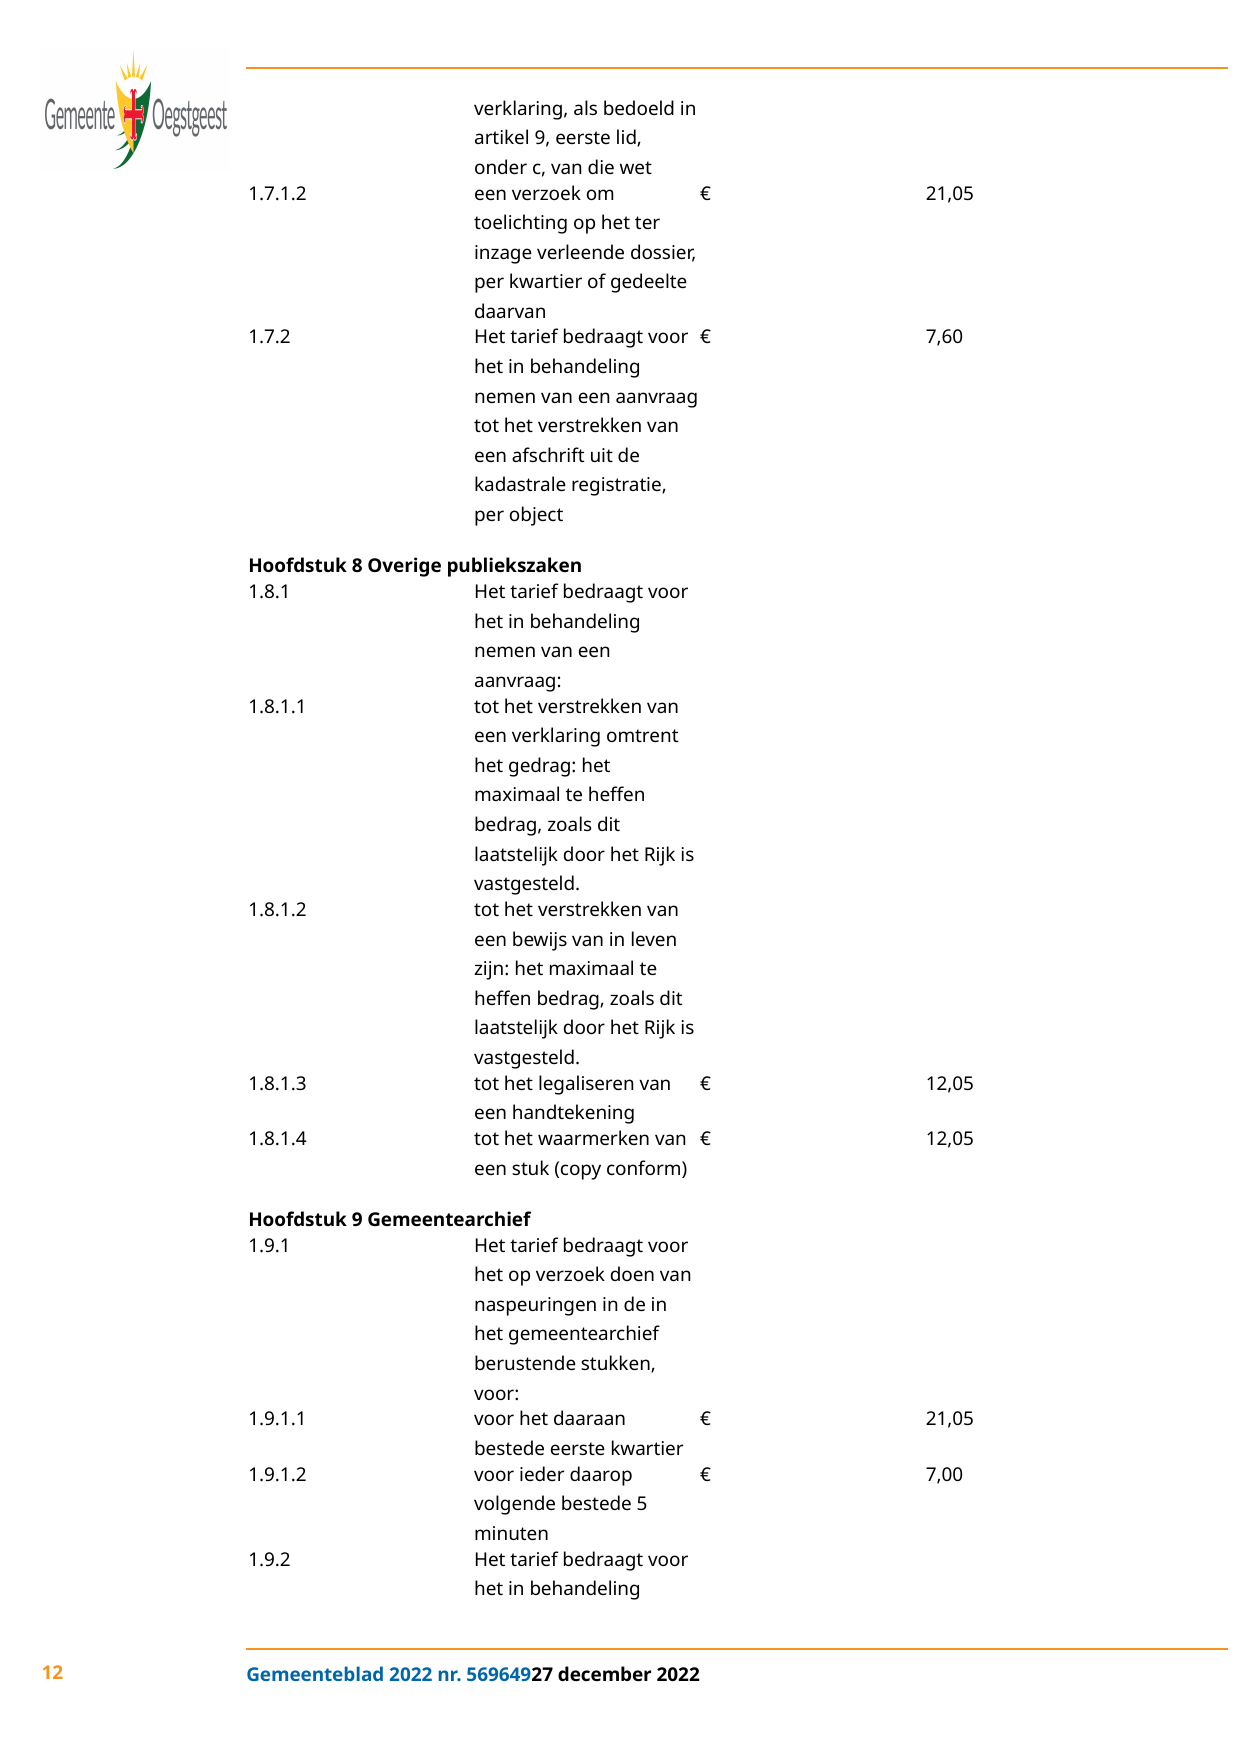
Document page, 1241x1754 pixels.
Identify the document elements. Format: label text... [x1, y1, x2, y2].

table_cell [700, 1180, 926, 1206]
table_cell 21,05 [926, 180, 1152, 324]
table_cell [926, 579, 1152, 693]
table_cell € [700, 324, 926, 527]
table_cell Het tarief bedraagt voor het in behandeling nemen van een aanvraag tot het verstrekken van een afschrift uit de kadastrale registratie, per object [474, 324, 700, 527]
table_cell [474, 527, 700, 553]
table_cell € [700, 1125, 926, 1180]
table_cell [926, 1232, 1152, 1406]
table_cell [926, 95, 1152, 180]
table_cell Het tarief bedraagt voor het in behandeling nemen van een aanvraag: [474, 579, 700, 693]
table_cell Hoofdstuk 9 Gemeentearchief [248, 1206, 700, 1232]
table_cell een verzoek om toelichting op het ter inzage verleende dossier, per kwartier of gedeelte daarvan [474, 180, 700, 324]
table_cell verklaring, als bedoeld in artikel 9, eerste lid, onder c, van die wet [474, 95, 700, 180]
table_cell Hoofdstuk 8 Overige publiekszaken [248, 553, 700, 578]
table_cell 1.9.1 [248, 1232, 474, 1406]
table_cell 1.8.1.3 [248, 1070, 474, 1125]
table_cell tot het verstrekken van een bewijs van in leven zijn: het maximaal te heffen bedrag, zoals dit laatstelijk door het Rijk is vastgesteld. [474, 896, 700, 1070]
table_cell [700, 693, 926, 896]
table_cell tot het verstrekken van een verklaring omtrent het gedrag: het maximaal te heffen bedrag, zoals dit laatstelijk door het Rijk is vastgesteld. [474, 693, 700, 896]
table_cell tot het waarmerken van een stuk (copy conform) [474, 1125, 700, 1180]
table_cell tot het legaliseren van een handtekening [474, 1070, 700, 1125]
table_cell [248, 1180, 474, 1206]
table_cell € [700, 1461, 926, 1546]
table_cell Het tarief bedraagt voor het in behandeling [474, 1546, 700, 1601]
table_cell 12,05 [926, 1070, 1152, 1125]
table_cell [700, 1546, 926, 1601]
table_cell [926, 553, 1152, 578]
table_cell 1.9.2 [248, 1546, 474, 1601]
table_cell [700, 95, 926, 180]
table_cell [926, 1206, 1152, 1232]
picture [41, 47, 231, 172]
table_cell 1.8.1.2 [248, 896, 474, 1070]
table_cell [248, 95, 474, 180]
table_cell 1.8.1 [248, 579, 474, 693]
table_cell [926, 1180, 1152, 1206]
table_cell [926, 527, 1152, 553]
table_cell 1.7.1.2 [248, 180, 474, 324]
table_cell [700, 1206, 926, 1232]
table_cell [700, 527, 926, 553]
table_cell [926, 693, 1152, 896]
table_cell € [700, 180, 926, 324]
table_cell 1.9.1.1 [248, 1406, 474, 1461]
table_cell [700, 579, 926, 693]
table_cell 12,05 [926, 1125, 1152, 1180]
table_cell [700, 896, 926, 1070]
table_cell 1.8.1.4 [248, 1125, 474, 1180]
table_cell Het tarief bedraagt voor het op verzoek doen van naspeuringen in de in het gemeentearchief berustende stukken, voor: [474, 1232, 700, 1406]
table_cell 1.7.2 [248, 324, 474, 527]
table_cell [700, 553, 926, 578]
table_cell 7,00 [926, 1461, 1152, 1546]
table_cell [926, 896, 1152, 1070]
table_cell 1.8.1.1 [248, 693, 474, 896]
table_cell [926, 1546, 1152, 1601]
table_cell 1.9.1.2 [248, 1461, 474, 1546]
table_cell 7,60 [926, 324, 1152, 527]
table_cell 21,05 [926, 1406, 1152, 1461]
table_cell voor ieder daarop volgende bestede 5 minuten [474, 1461, 700, 1546]
table_cell € [700, 1070, 926, 1125]
table_cell [248, 527, 474, 553]
table_cell voor het daaraan bestede eerste kwartier [474, 1406, 700, 1461]
table_cell [474, 1180, 700, 1206]
table_cell [700, 1232, 926, 1406]
table_cell € [700, 1406, 926, 1461]
